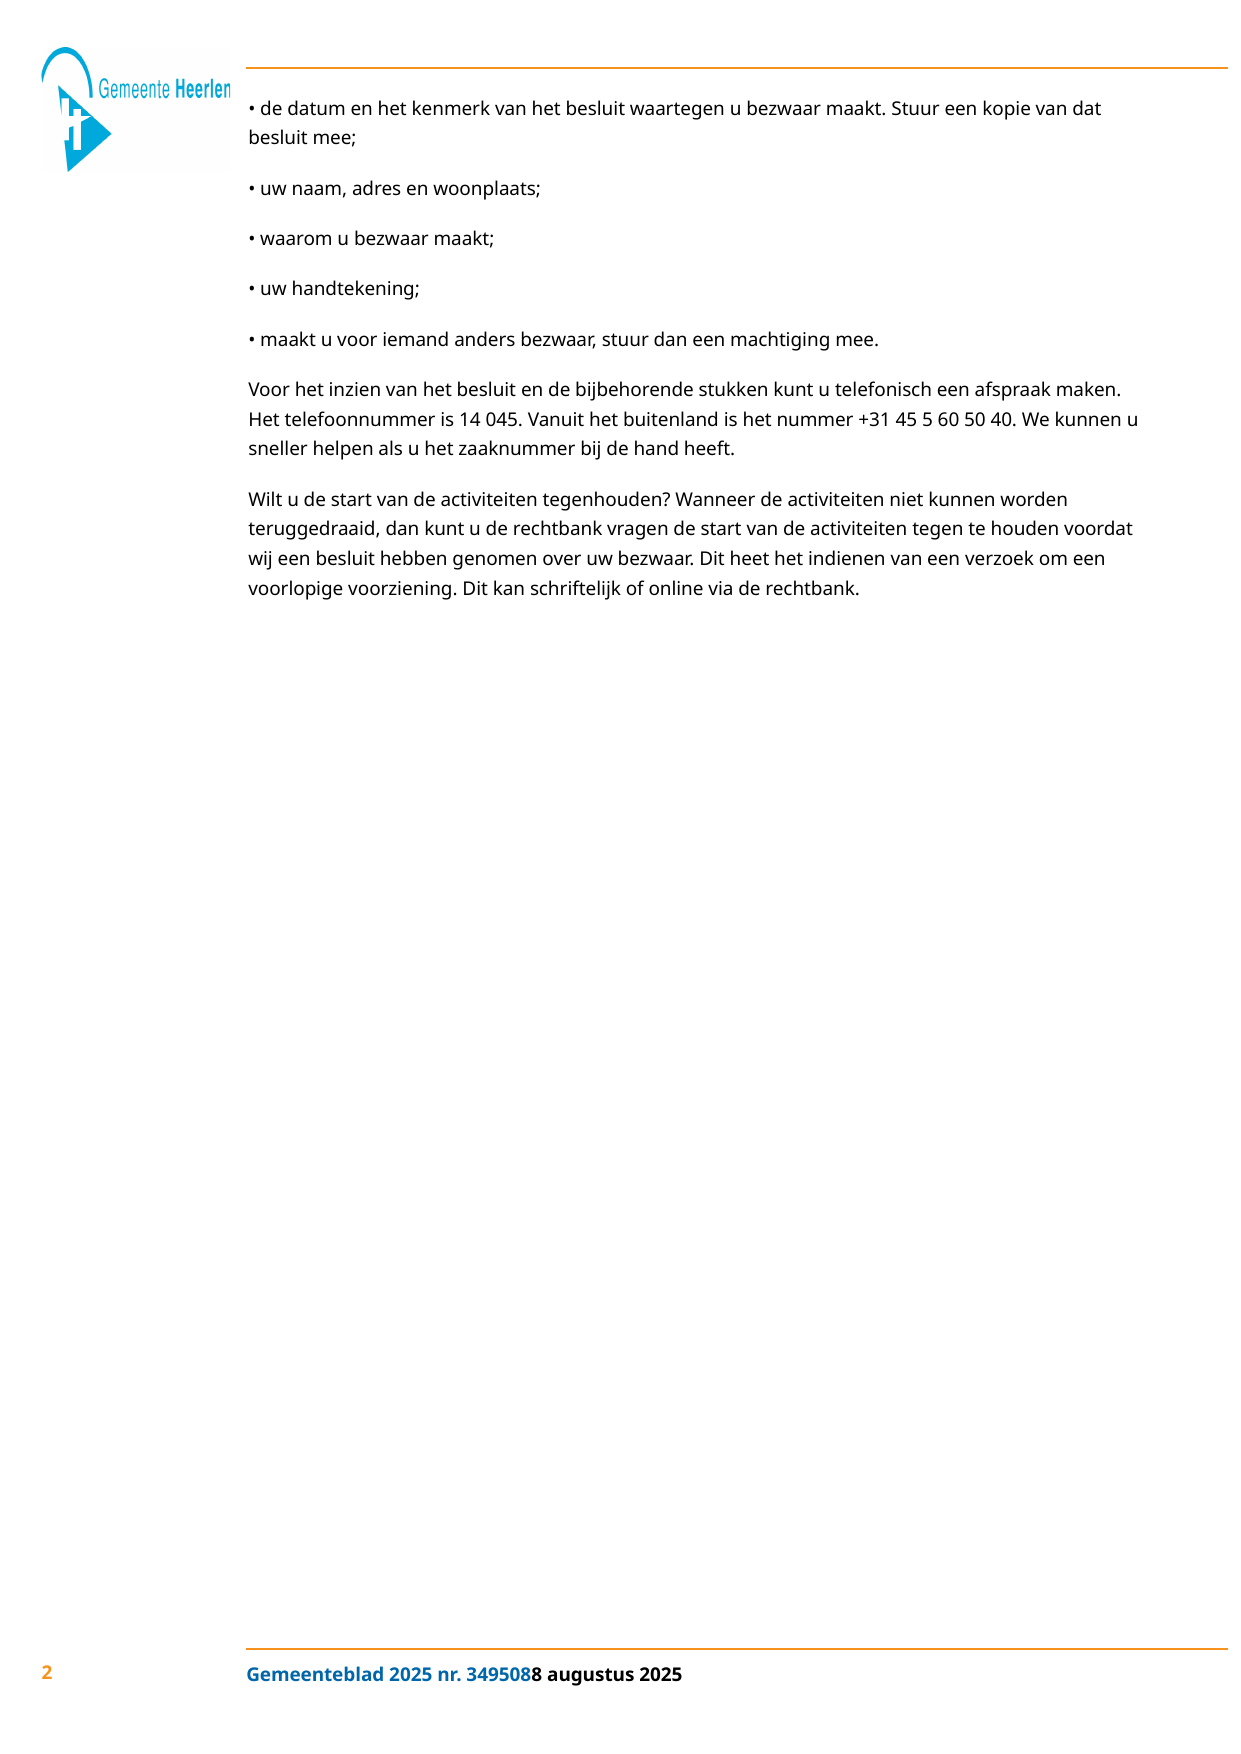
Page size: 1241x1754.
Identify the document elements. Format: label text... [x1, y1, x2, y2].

text Wilt u de start van de activiteiten tegenhouden? Wanneer de activiteiten niet kunnen worden teruggedraaid, dan kunt u de rechtbank vragen de start van de activiteiten tegen te houden voordat wij een besluit hebben genomen over uw bezwaar. Dit heet het indienen van een verzoek om een voorlopige voorziening. Dit kan schriftelijk of online via de rechtbank. [248, 486, 1152, 601]
picture [41, 47, 231, 172]
text • uw handtekening; [248, 276, 1152, 301]
picture [41, 47, 59, 70]
text • uw naam, adres en woonplaats; [248, 175, 1152, 201]
text • waarom u bezwaar maakt; [248, 225, 1152, 251]
text • de datum en het kenmerk van het besluit waartegen u bezwaar maakt. Stuur een kopie van dat besluit mee; [248, 95, 1152, 150]
text • maakt u voor iemand anders bezwaar, stuur dan een machtiging mee. [248, 326, 1152, 352]
text Voor het inzien van het besluit en de bijbehorende stukken kunt u telefonisch een afspraak maken. Het telefoonnummer is 14 045. Vanuit het buitenland is het nummer +31 45 5 60 50 40. We kunnen u sneller helpen als u het zaaknummer bij de hand heeft. [248, 376, 1152, 461]
